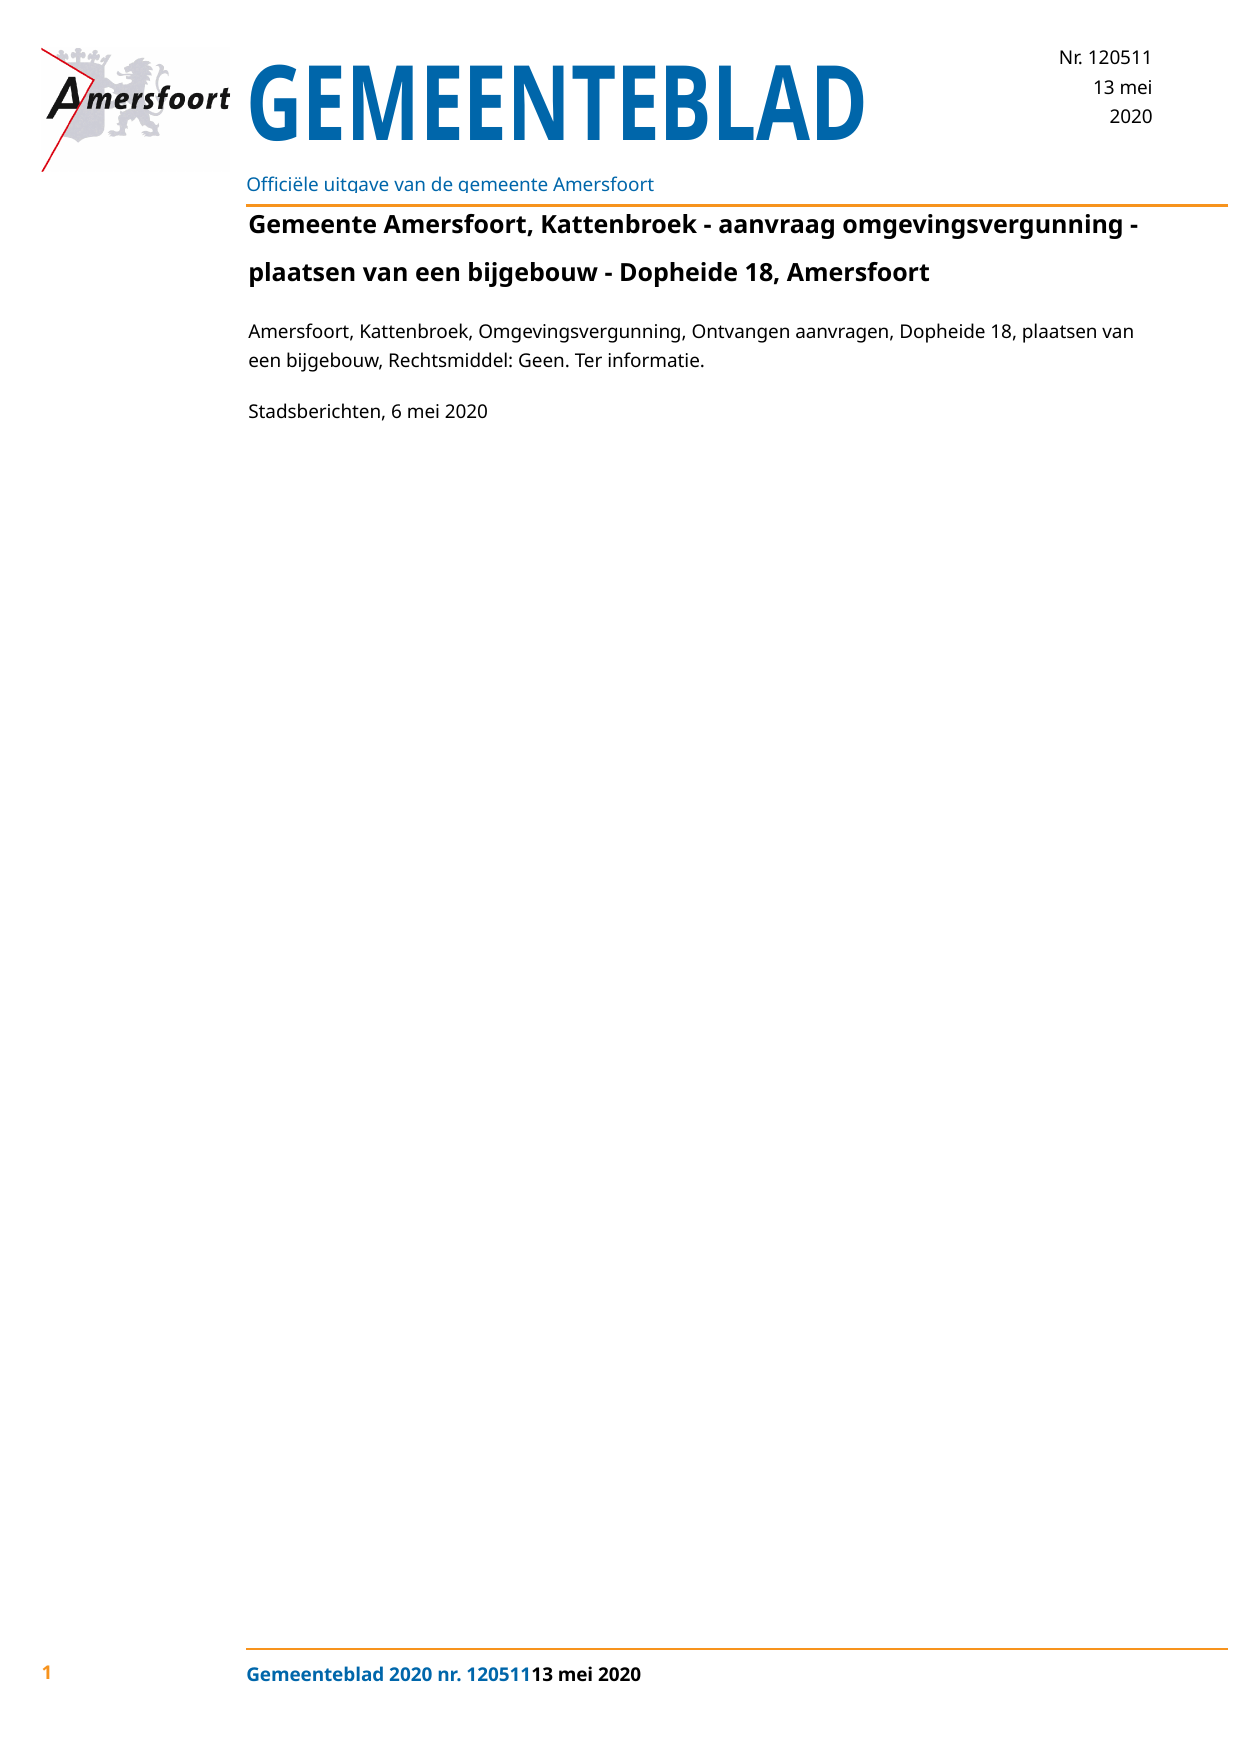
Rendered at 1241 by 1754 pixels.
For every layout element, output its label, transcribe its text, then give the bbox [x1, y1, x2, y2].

picture [41, 47, 231, 172]
text Amersfoort, Kattenbroek, Omgevingsvergunning, Ontvangen aanvragen, Dopheide 18, plaatsen van een bijgebouw, Rechtsmiddel: Geen. Ter informatie. [248, 318, 1152, 373]
text Stadsberichten, 6 mei 2020 [248, 398, 1152, 424]
text Gemeente Amersfoort, Kattenbroek - aanvraag omgevingsvergunning - plaatsen van een bijgebouw - Dopheide 18, Amersfoort [248, 207, 1152, 288]
